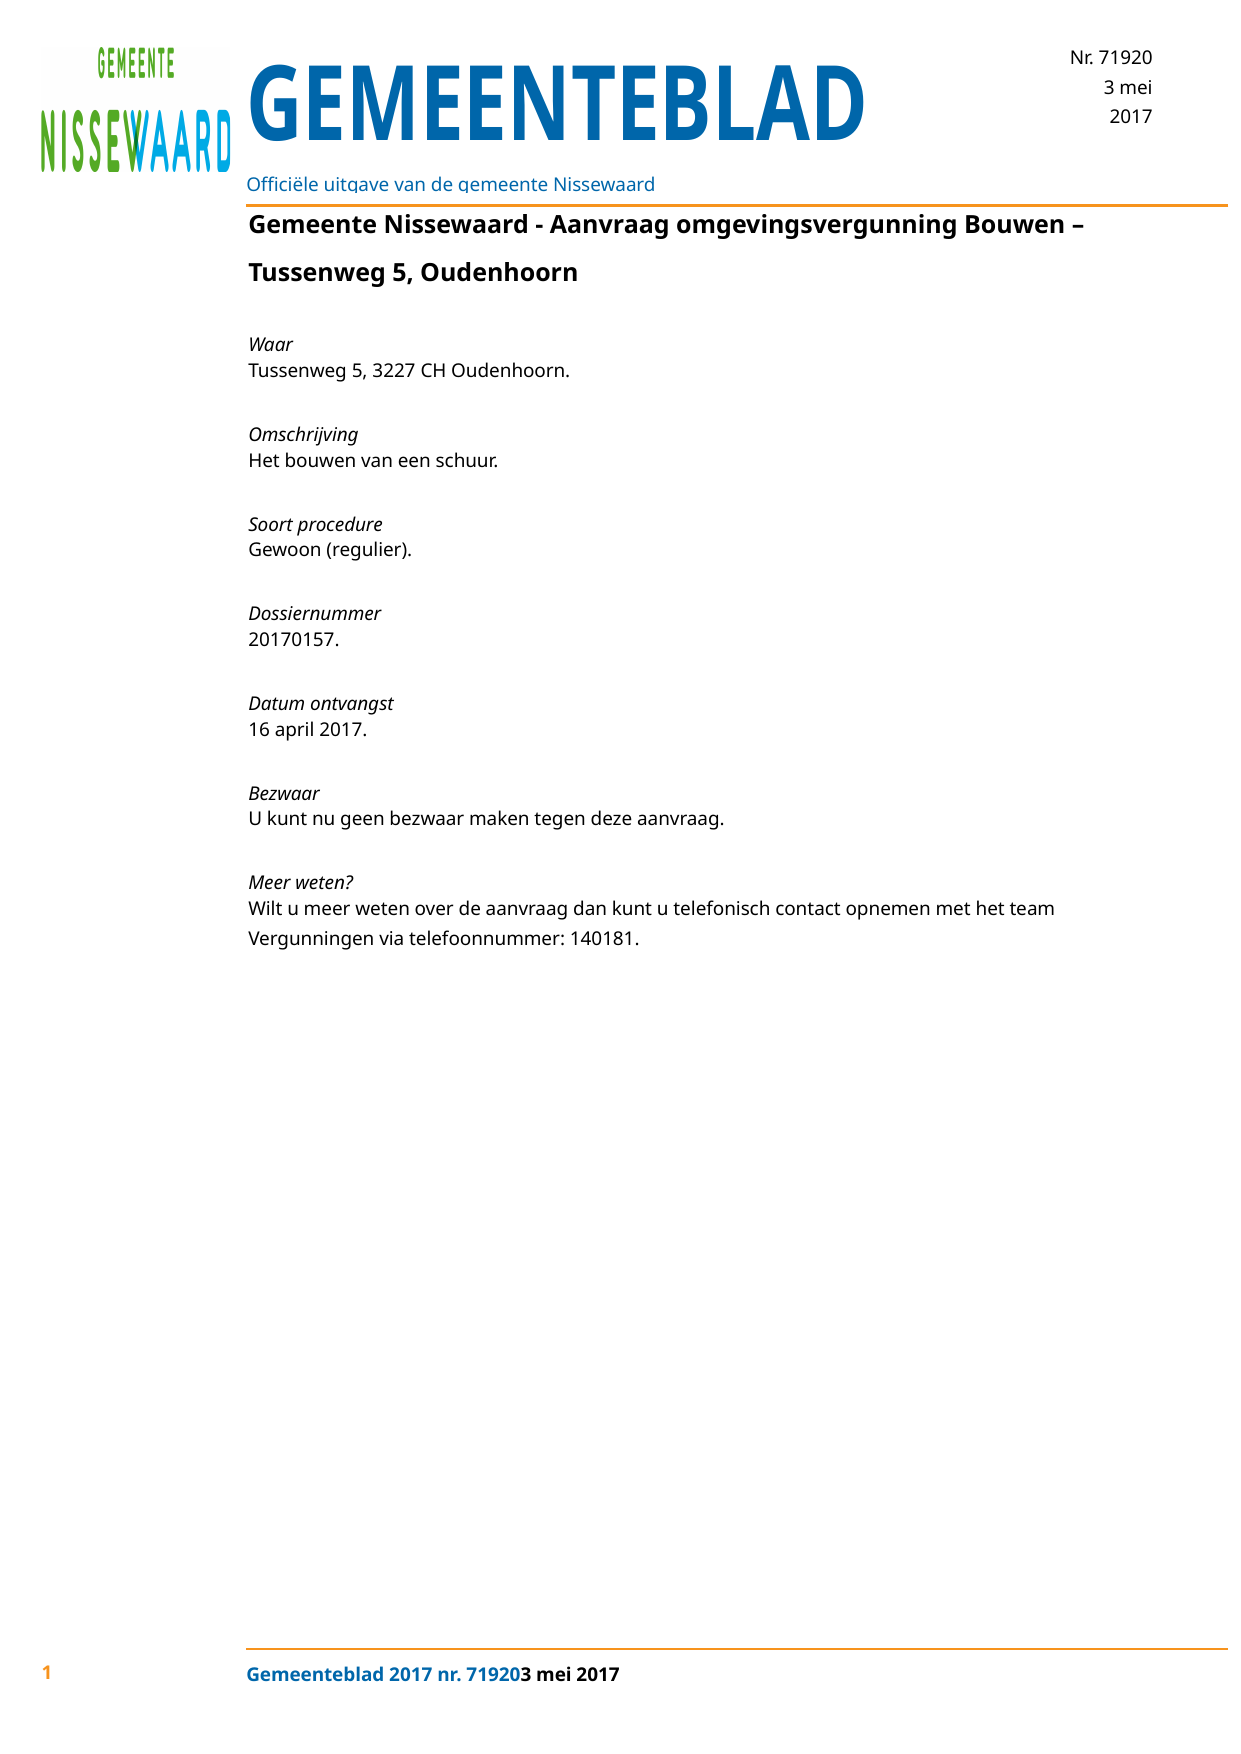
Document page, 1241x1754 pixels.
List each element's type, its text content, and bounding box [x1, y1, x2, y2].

text Wilt u meer weten over de aanvraag dan kunt u telefonisch contact opnemen met het team Vergunningen via telefoonnummer: 140181. [248, 895, 1152, 951]
text Datum ontvangst [248, 690, 1152, 716]
picture [201, 122, 206, 138]
text Gemeente Nissewaard - Aanvraag omgevingsvergunning Bouwen – Tussenweg 5, Oudenhoorn [248, 207, 1152, 288]
text Soort procedure [248, 511, 1152, 537]
text U kunt nu geen bezwaar maken tegen deze aanvraag. [248, 806, 1152, 831]
picture [200, 151, 206, 172]
text Bezwaar [248, 780, 1152, 806]
picture [41, 47, 231, 172]
text Dossiernummer [248, 601, 1152, 626]
text Waar [248, 331, 1152, 357]
text Gewoon (regulier). [248, 537, 1152, 562]
text Het bouwen van een schuur. [248, 447, 1152, 473]
text 16 april 2017. [248, 716, 1152, 742]
text Omschrijving [248, 421, 1152, 447]
text 20170157. [248, 626, 1152, 652]
picture [154, 157, 165, 172]
picture [176, 157, 187, 172]
text Meer weten? [248, 869, 1152, 895]
text Tussenweg 5, 3227 CH Oudenhoorn. [248, 357, 1152, 383]
picture [222, 122, 227, 160]
